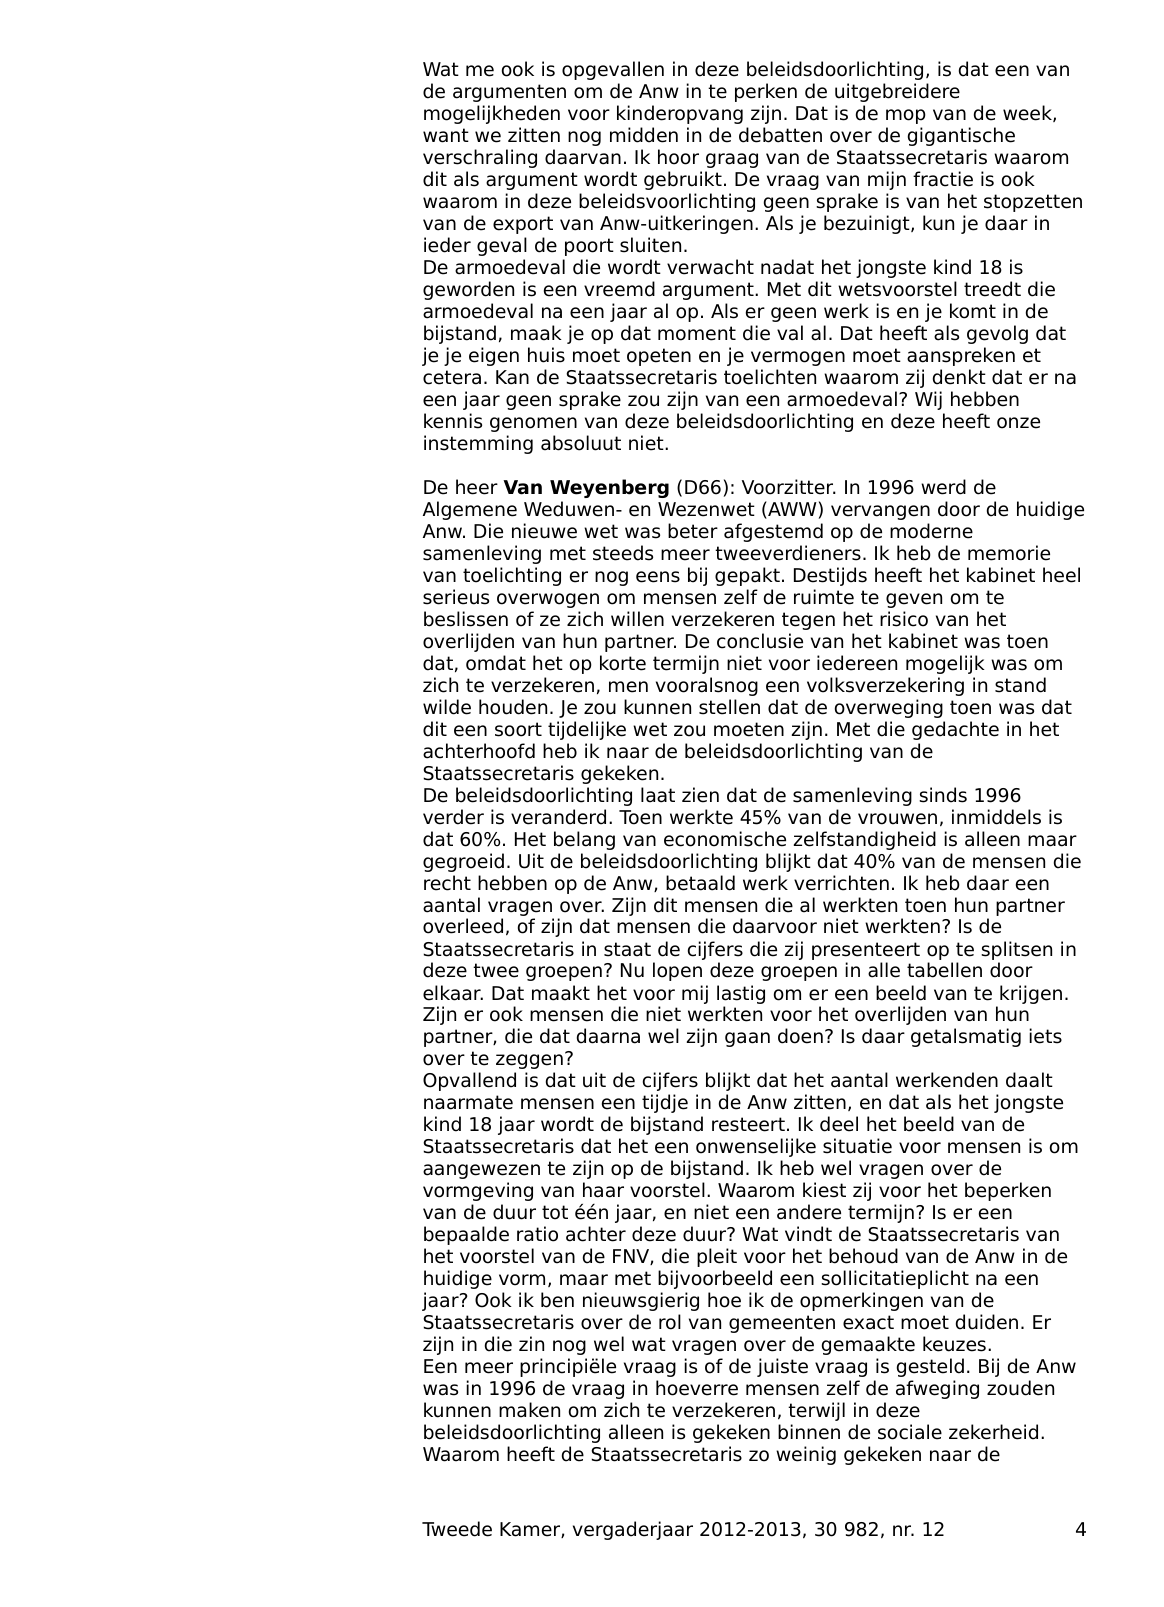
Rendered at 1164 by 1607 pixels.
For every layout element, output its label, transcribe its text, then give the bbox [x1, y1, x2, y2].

text Wat me ook is opgevallen in deze beleidsdoorlichting, is dat een van de argumenten om de Anw in te perken de uitgebreidere mogelijkheden voor kinderopvang zijn. Dat is de mop van de week, want we zitten nog midden in de debatten over de gigantische verschraling daarvan. Ik hoor graag van de Staatssecretaris waarom dit als argument wordt gebruikt. De vraag van mijn fractie is ook waarom in deze beleidsvoorlichting geen sprake is van het stopzetten van de export van Anw-uitkeringen. Als je bezuinigt, kun je daar in ieder geval de poort sluiten. [422, 59, 1087, 257]
text De beleidsdoorlichting laat zien dat de samenleving sinds 1996 verder is veranderd. Toen werkte 45% van de vrouwen, inmiddels is dat 60%. Het belang van economische zelfstandigheid is alleen maar gegroeid. Uit de beleidsdoorlichting blijkt dat 40% van de mensen die recht hebben op de Anw, betaald werk verrichten. Ik heb daar een aantal vragen over. Zijn dit mensen die al werkten toen hun partner overleed, of zijn dat mensen die daarvoor niet werkten? Is de Staatssecretaris in staat de cijfers die zij presenteert op te splitsen in deze twee groepen? Nu lopen deze groepen in alle tabellen door elkaar. Dat maakt het voor mij lastig om er een beeld van te krijgen. Zijn er ook mensen die niet werkten voor het overlijden van hun partner, die dat daarna wel zijn gaan doen? Is daar getalsmatig iets over te zeggen? [422, 784, 1087, 1070]
text Een meer principiële vraag is of de juiste vraag is gesteld. Bij de Anw was in 1996 de vraag in hoeverre mensen zelf de afweging zouden kunnen maken om zich te verzekeren, terwijl in deze beleidsdoorlichting alleen is gekeken binnen de sociale zekerheid. Waarom heeft de Staatssecretaris zo weinig gekeken naar de [422, 1356, 1087, 1466]
text Opvallend is dat uit de cijfers blijkt dat het aantal werkenden daalt naarmate mensen een tijdje in de Anw zitten, en dat als het jongste kind 18 jaar wordt de bijstand resteert. Ik deel het beeld van de Staatssecretaris dat het een onwenselijke situatie voor mensen is om aangewezen te zijn op de bijstand. Ik heb wel vragen over de vormgeving van haar voorstel. Waarom kiest zij voor het beperken van de duur tot één jaar, en niet een andere termijn? Is er een bepaalde ratio achter deze duur? Wat vindt de Staatssecretaris van het voorstel van de FNV, die pleit voor het behoud van de Anw in de huidige vorm, maar met bijvoorbeeld een sollicitatieplicht na een jaar? Ook ik ben nieuwsgierig hoe ik de opmerkingen van de Staatssecretaris over de rol van gemeenten exact moet duiden. Er zijn in die zin nog wel wat vragen over de gemaakte keuzes. [422, 1070, 1087, 1356]
text De heer Van Weyenberg (D66): Voorzitter. In 1996 werd de Algemene Weduwen- en Wezenwet (AWW) vervangen door de huidige Anw. Die nieuwe wet was beter afgestemd op de moderne samenleving met steeds meer tweeverdieners. Ik heb de memorie van toelichting er nog eens bij gepakt. Destijds heeft het kabinet heel serieus overwogen om mensen zelf de ruimte te geven om te beslissen of ze zich willen verzekeren tegen het risico van het overlijden van hun partner. De conclusie van het kabinet was toen dat, omdat het op korte termijn niet voor iedereen mogelijk was om zich te verzekeren, men vooralsnog een volksverzekering in stand wilde houden. Je zou kunnen stellen dat de overweging toen was dat dit een soort tijdelijke wet zou moeten zijn. Met die gedachte in het achterhoofd heb ik naar de beleidsdoorlichting van de Staatssecretaris gekeken. [422, 477, 1087, 784]
text De armoedeval die wordt verwacht nadat het jongste kind 18 is geworden is een vreemd argument. Met dit wetsvoorstel treedt die armoedeval na een jaar al op. Als er geen werk is en je komt in de bijstand, maak je op dat moment die val al. Dat heeft als gevolg dat je je eigen huis moet opeten en je vermogen moet aanspreken et cetera. Kan de Staatssecretaris toelichten waarom zij denkt dat er na een jaar geen sprake zou zijn van een armoedeval? Wij hebben kennis genomen van deze beleidsdoorlichting en deze heeft onze instemming absoluut niet. [422, 257, 1087, 455]
